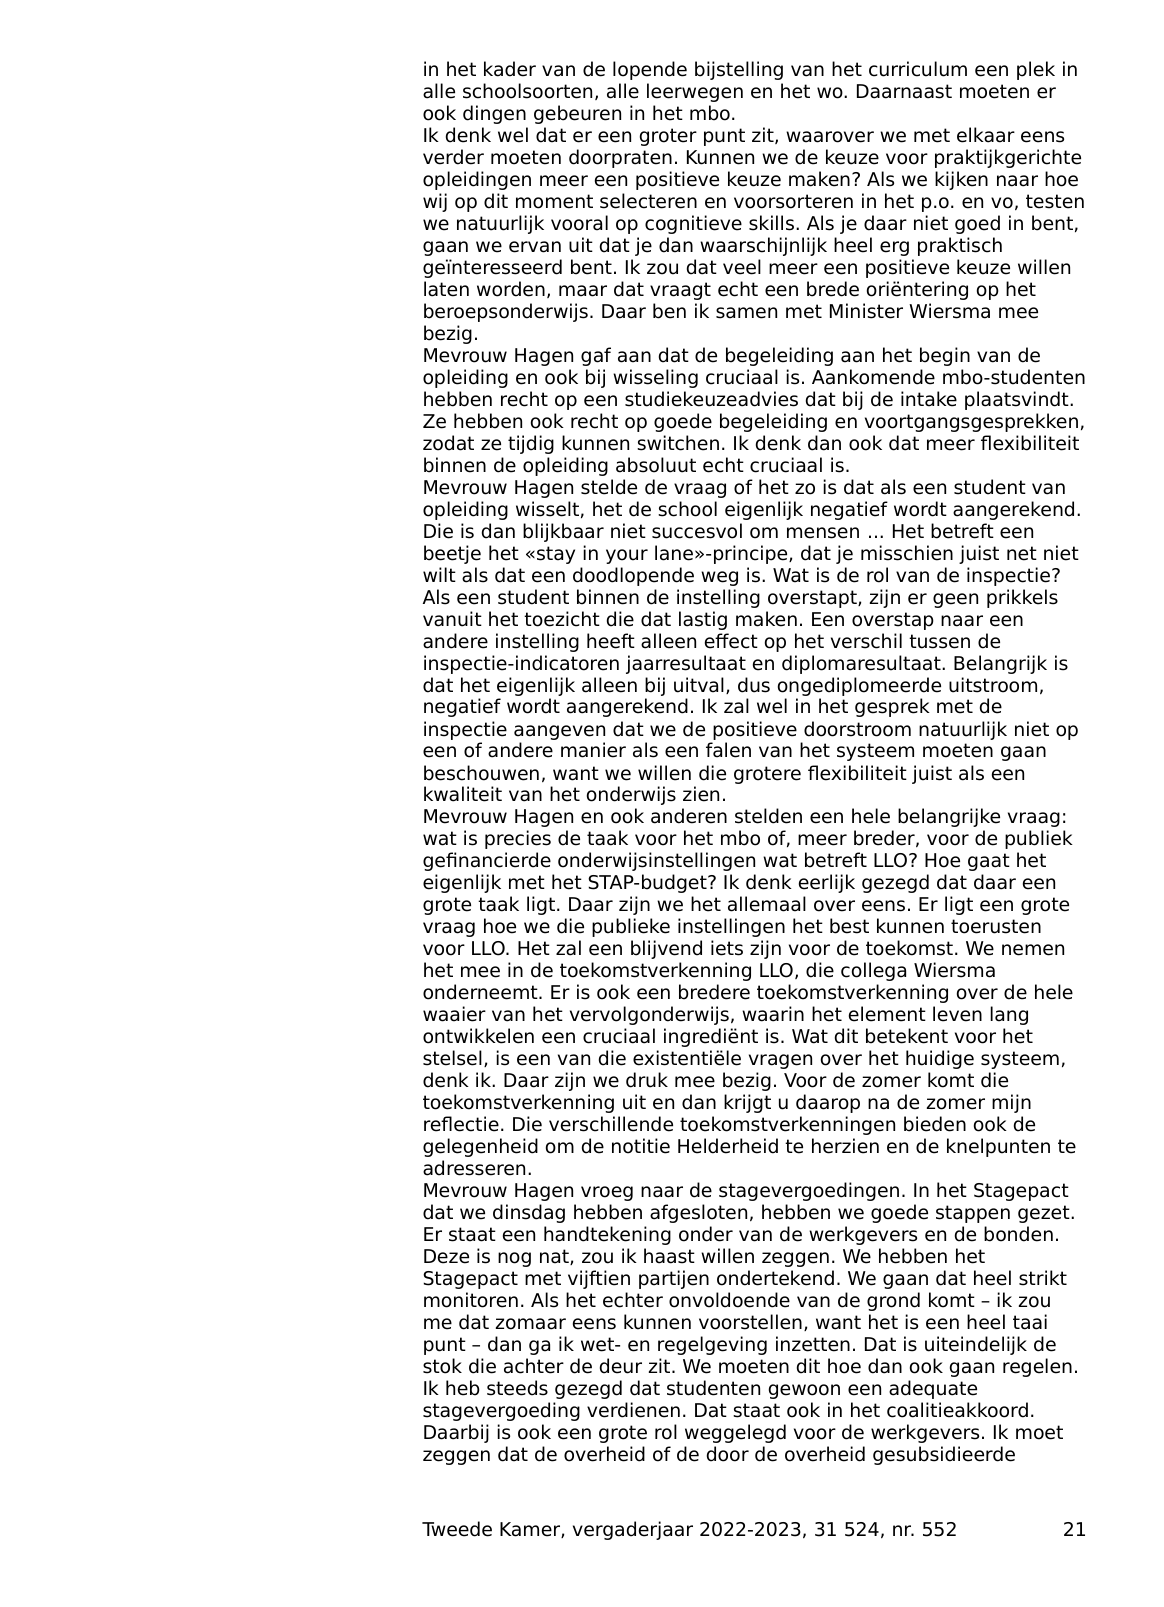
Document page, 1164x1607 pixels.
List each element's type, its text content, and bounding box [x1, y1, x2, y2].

text Mevrouw Hagen vroeg naar de stagevergoedingen. In het Stagepact dat we dinsdag hebben afgesloten, hebben we goede stappen gezet. Er staat een handtekening onder van de werkgevers en de bonden. Deze is nog nat, zou ik haast willen zeggen. We hebben het Stagepact met vijftien partijen ondertekend. We gaan dat heel strikt monitoren. Als het echter onvoldoende van de grond komt – ik zou me dat zomaar eens kunnen voorstellen, want het is een heel taai punt – dan ga ik wet- en regelgeving inzetten. Dat is uiteindelijk de stok die achter de deur zit. We moeten dit hoe dan ook gaan regelen. Ik heb steeds gezegd dat studenten gewoon een adequate stagevergoeding verdienen. Dat staat ook in het coalitieakkoord. Daarbij is ook een grote rol weggelegd voor de werkgevers. Ik moet zeggen dat de overheid of de door de overheid gesubsidieerde [422, 1180, 1087, 1466]
text Mevrouw Hagen gaf aan dat de begeleiding aan het begin van de opleiding en ook bij wisseling cruciaal is. Aankomende mbo-studenten hebben recht op een studiekeuzeadvies dat bij de intake plaatsvindt. Ze hebben ook recht op goede begeleiding en voortgangsgesprekken, zodat ze tijdig kunnen switchen. Ik denk dan ook dat meer flexibiliteit binnen de opleiding absoluut echt cruciaal is. [422, 345, 1087, 477]
text Ik denk wel dat er een groter punt zit, waarover we met elkaar eens verder moeten doorpraten. Kunnen we de keuze voor praktijkgerichte opleidingen meer een positieve keuze maken? Als we kijken naar hoe wij op dit moment selecteren en voorsorteren in het p.o. en vo, testen we natuurlijk vooral op cognitieve skills. Als je daar niet goed in bent, gaan we ervan uit dat je dan waarschijnlijk heel erg praktisch geïnteresseerd bent. Ik zou dat veel meer een positieve keuze willen laten worden, maar dat vraagt echt een brede oriëntering op het beroepsonderwijs. Daar ben ik samen met Minister Wiersma mee bezig. [422, 125, 1087, 345]
text Mevrouw Hagen en ook anderen stelden een hele belangrijke vraag: wat is precies de taak voor het mbo of, meer breder, voor de publiek gefinancierde onderwijsinstellingen wat betreft LLO? Hoe gaat het eigenlijk met het STAP-budget? Ik denk eerlijk gezegd dat daar een grote taak ligt. Daar zijn we het allemaal over eens. Er ligt een grote vraag hoe we die publieke instellingen het best kunnen toerusten voor LLO. Het zal een blijvend iets zijn voor de toekomst. We nemen het mee in de toekomstverkenning LLO, die collega Wiersma onderneemt. Er is ook een bredere toekomstverkenning over de hele waaier van het vervolgonderwijs, waarin het element leven lang ontwikkelen een cruciaal ingrediënt is. Wat dit betekent voor het stelsel, is een van die existentiële vragen over het huidige systeem, denk ik. Daar zijn we druk mee bezig. Voor de zomer komt die toekomstverkenning uit en dan krijgt u daarop na de zomer mijn reflectie. Die verschillende toekomstverkenningen bieden ook de gelegenheid om de notitie Helderheid te herzien en de knelpunten te adresseren. [422, 806, 1087, 1180]
text Mevrouw Hagen stelde de vraag of het zo is dat als een student van opleiding wisselt, het de school eigenlijk negatief wordt aangerekend. Die is dan blijkbaar niet succesvol om mensen ... Het betreft een beetje het «stay in your lane»-principe, dat je misschien juist net niet wilt als dat een doodlopende weg is. Wat is de rol van de inspectie? Als een student binnen de instelling overstapt, zijn er geen prikkels vanuit het toezicht die dat lastig maken. Een overstap naar een andere instelling heeft alleen effect op het verschil tussen de inspectie-indicatoren jaarresultaat en diplomaresultaat. Belangrijk is dat het eigenlijk alleen bij uitval, dus ongediplomeerde uitstroom, negatief wordt aangerekend. Ik zal wel in het gesprek met de inspectie aangeven dat we de positieve doorstroom natuurlijk niet op een of andere manier als een falen van het systeem moeten gaan beschouwen, want we willen die grotere flexibiliteit juist als een kwaliteit van het onderwijs zien. [422, 477, 1087, 806]
text in het kader van de lopende bijstelling van het curriculum een plek in alle schoolsoorten, alle leerwegen en het wo. Daarnaast moeten er ook dingen gebeuren in het mbo. [422, 59, 1087, 125]
